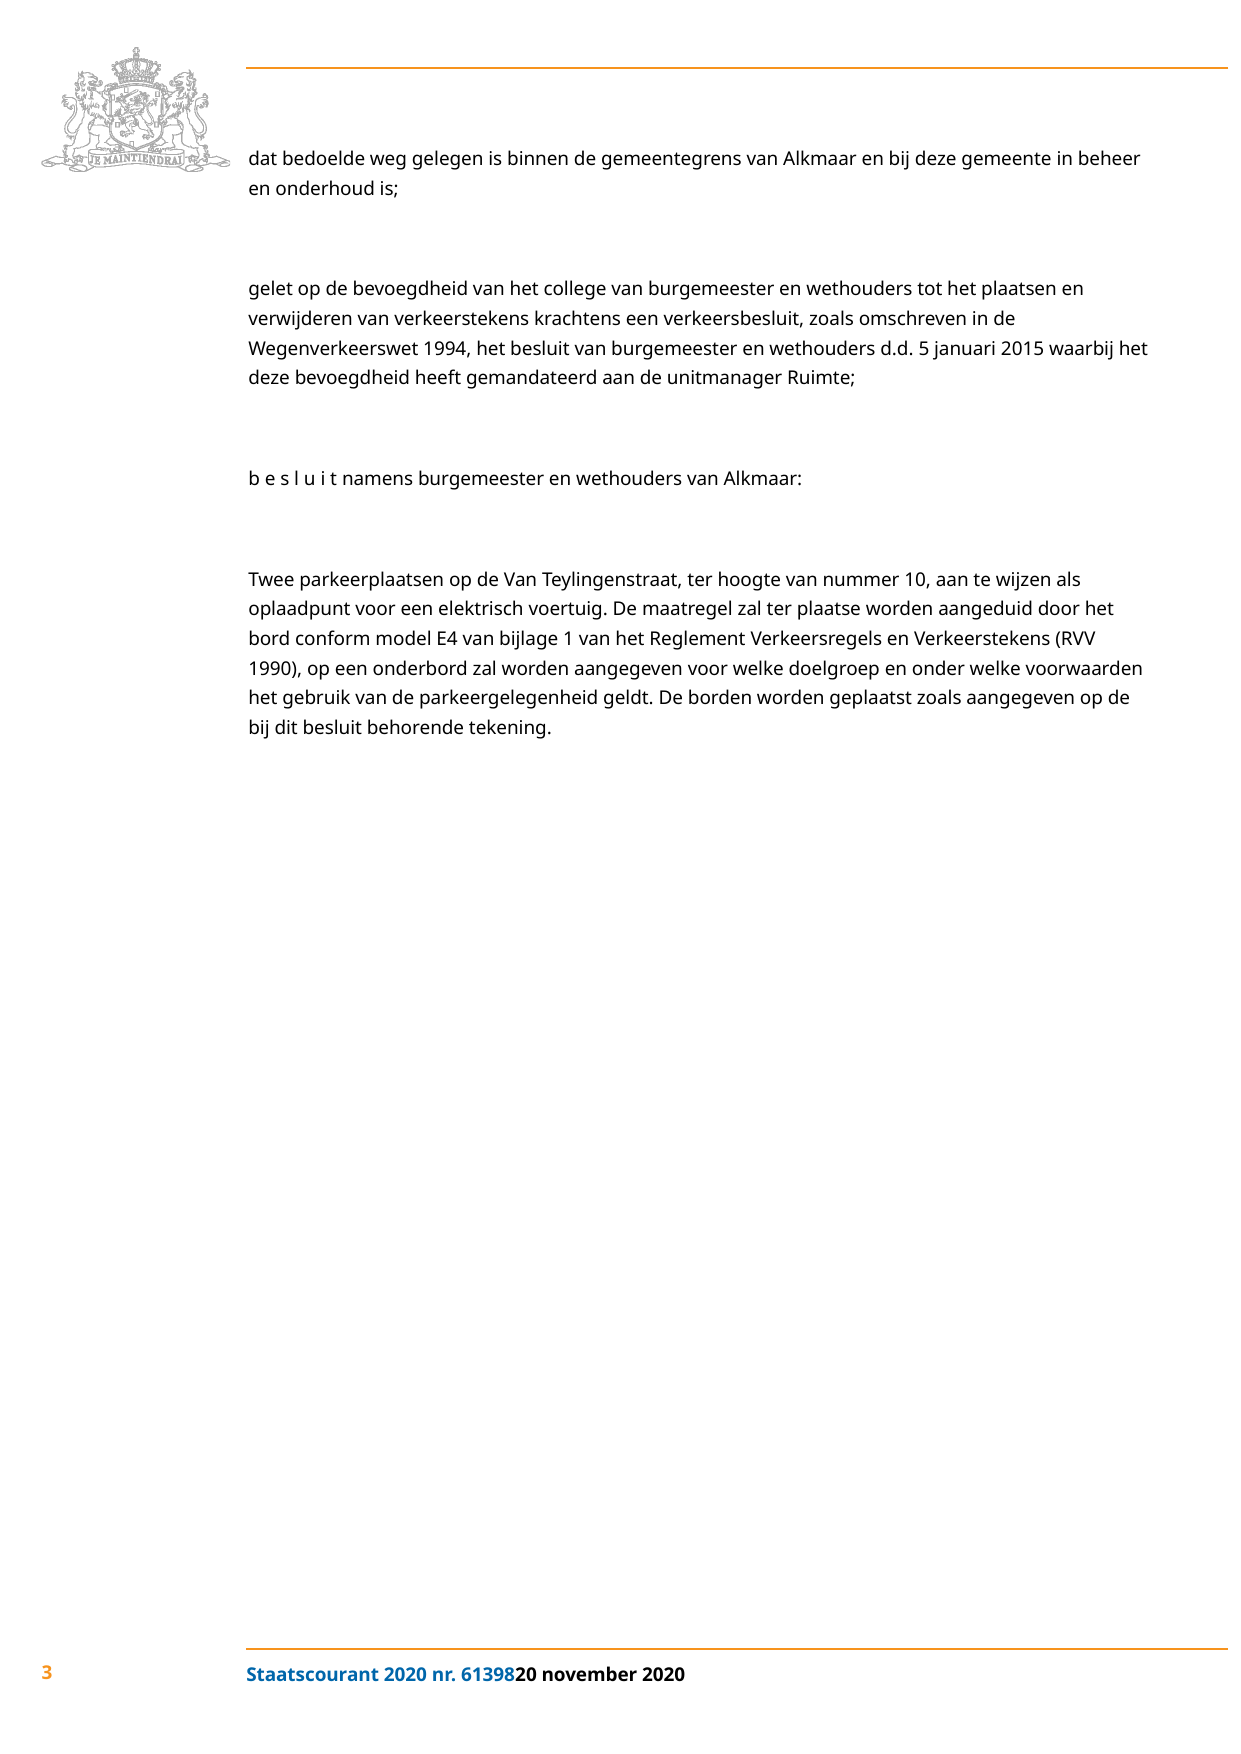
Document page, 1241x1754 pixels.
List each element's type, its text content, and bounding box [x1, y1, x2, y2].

picture [41, 47, 231, 172]
text b e s l u i t namens burgemeester en wethouders van Alkmaar: [248, 465, 1152, 491]
text gelet op de bevoegdheid van het college van burgemeester en wethouders tot het plaatsen en verwijderen van verkeerstekens krachtens een verkeersbesluit, zoals omschreven in de Wegenverkeerswet 1994, het besluit van burgemeester en wethouders d.d. 5 januari 2015 waarbij het deze bevoegdheid heeft gemandateerd aan de unitmanager Ruimte; [248, 276, 1152, 390]
text Twee parkeerplaatsen op de Van Teylingenstraat, ter hoogte van nummer 10, aan te wijzen als oplaadpunt voor een elektrisch voertuig. De maatregel zal ter plaatse worden aangeduid door het bord conform model E4 van bijlage 1 van het Reglement Verkeersregels en Verkeerstekens (RVV 1990), op een onderbord zal worden aangegeven voor welke doelgroep en onder welke voorwaarden het gebruik van de parkeergelegenheid geldt. De borden worden geplaatst zoals aangegeven op de bij dit besluit behorende tekening. [248, 566, 1152, 740]
text dat bedoelde weg gelegen is binnen de gemeentegrens van Alkmaar en bij deze gemeente in beheer en onderhoud is; [248, 145, 1152, 201]
